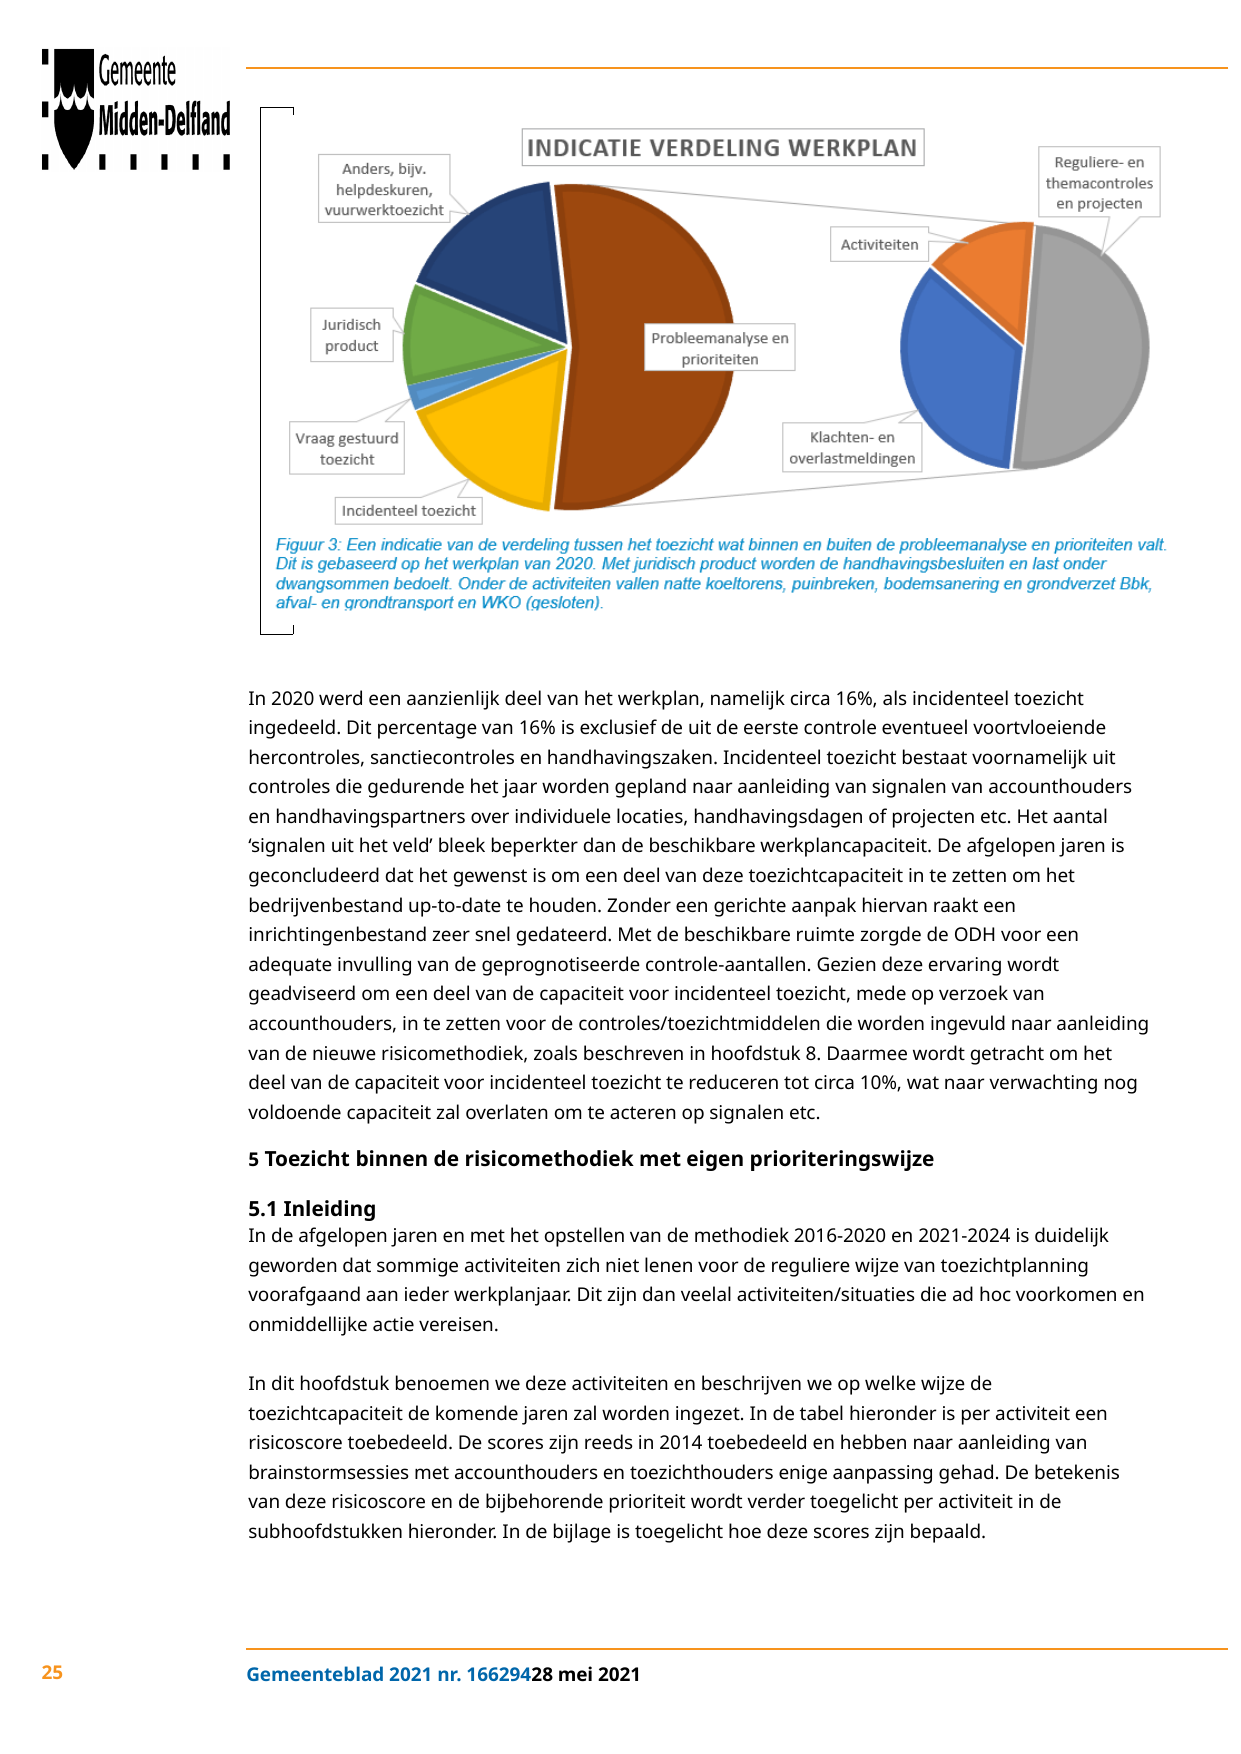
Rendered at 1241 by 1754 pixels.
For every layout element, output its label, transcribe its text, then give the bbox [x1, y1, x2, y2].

text In dit hoofdstuk benoemen we deze activiteiten en beschrijven we op welke wijze de toezichtcapaciteit de komende jaren zal worden ingezet. In de tabel hieronder is per activiteit een risicoscore toebedeeld. De scores zijn reeds in 2014 toebedeeld en hebben naar aanleiding van brainstormsessies met accounthouders en toezichthouders enige aanpassing gehad. De betekenis van deze risicoscore en de bijbehorende prioriteit wordt verder toegelicht per activiteit in de subhoofdstukken hieronder. In de bijlage is toegelicht hoe deze scores zijn bepaald. [248, 1370, 1152, 1544]
picture [268, 115, 1173, 625]
text 5.1 Inleiding [248, 1194, 1152, 1222]
text 5 Toezicht binnen de risicomethodiek met eigen prioriteringswijze [248, 1144, 1152, 1173]
text In de afgelopen jaren en met het opstellen van de methodiek 2016-2020 en 2021-2024 is duidelijk geworden dat sommige activiteiten zich niet lenen voor de reguliere wijze van toezichtplanning voorafgaand aan ieder werkplanjaar. Dit zijn dan veelal activiteiten/situaties die ad hoc voorkomen en onmiddellijke actie vereisen. [248, 1222, 1152, 1337]
picture [41, 47, 231, 172]
text In 2020 werd een aanzienlijk deel van het werkplan, namelijk circa 16%, als incidenteel toezicht ingedeeld. Dit percentage van 16% is exclusief de uit de eerste controle eventueel voortvloeiende hercontroles, sanctiecontroles en handhavingszaken. Incidenteel toezicht bestaat voornamelijk uit controles die gedurende het jaar worden gepland naar aanleiding van signalen van accounthouders en handhavingspartners over individuele locaties, handhavingsdagen of projecten etc. Het aantal ‘signalen uit het veld’ bleek beperkter dan de beschikbare werkplancapaciteit. De afgelopen jaren is geconcludeerd dat het gewenst is om een deel van deze toezichtcapaciteit in te zetten om het bedrijvenbestand up-to-date te houden. Zonder een gerichte aanpak hiervan raakt een inrichtingenbestand zeer snel gedateerd. Met de beschikbare ruimte zorgde de ODH voor een adequate invulling van de geprognotiseerde controle-aantallen. Gezien deze ervaring wordt geadviseerd om een deel van de capaciteit voor incidenteel toezicht, mede op verzoek van accounthouders, in te zetten voor de controles/toezichtmiddelen die worden ingevuld naar aanleiding van de nieuwe risicomethodiek, zoals beschreven in hoofdstuk 8. Daarmee wordt getracht om het deel van de capaciteit voor incidenteel toezicht te reduceren tot circa 10%, wat naar verwachting nog voldoende capaciteit zal overlaten om te acteren op signalen etc. [248, 685, 1152, 1124]
